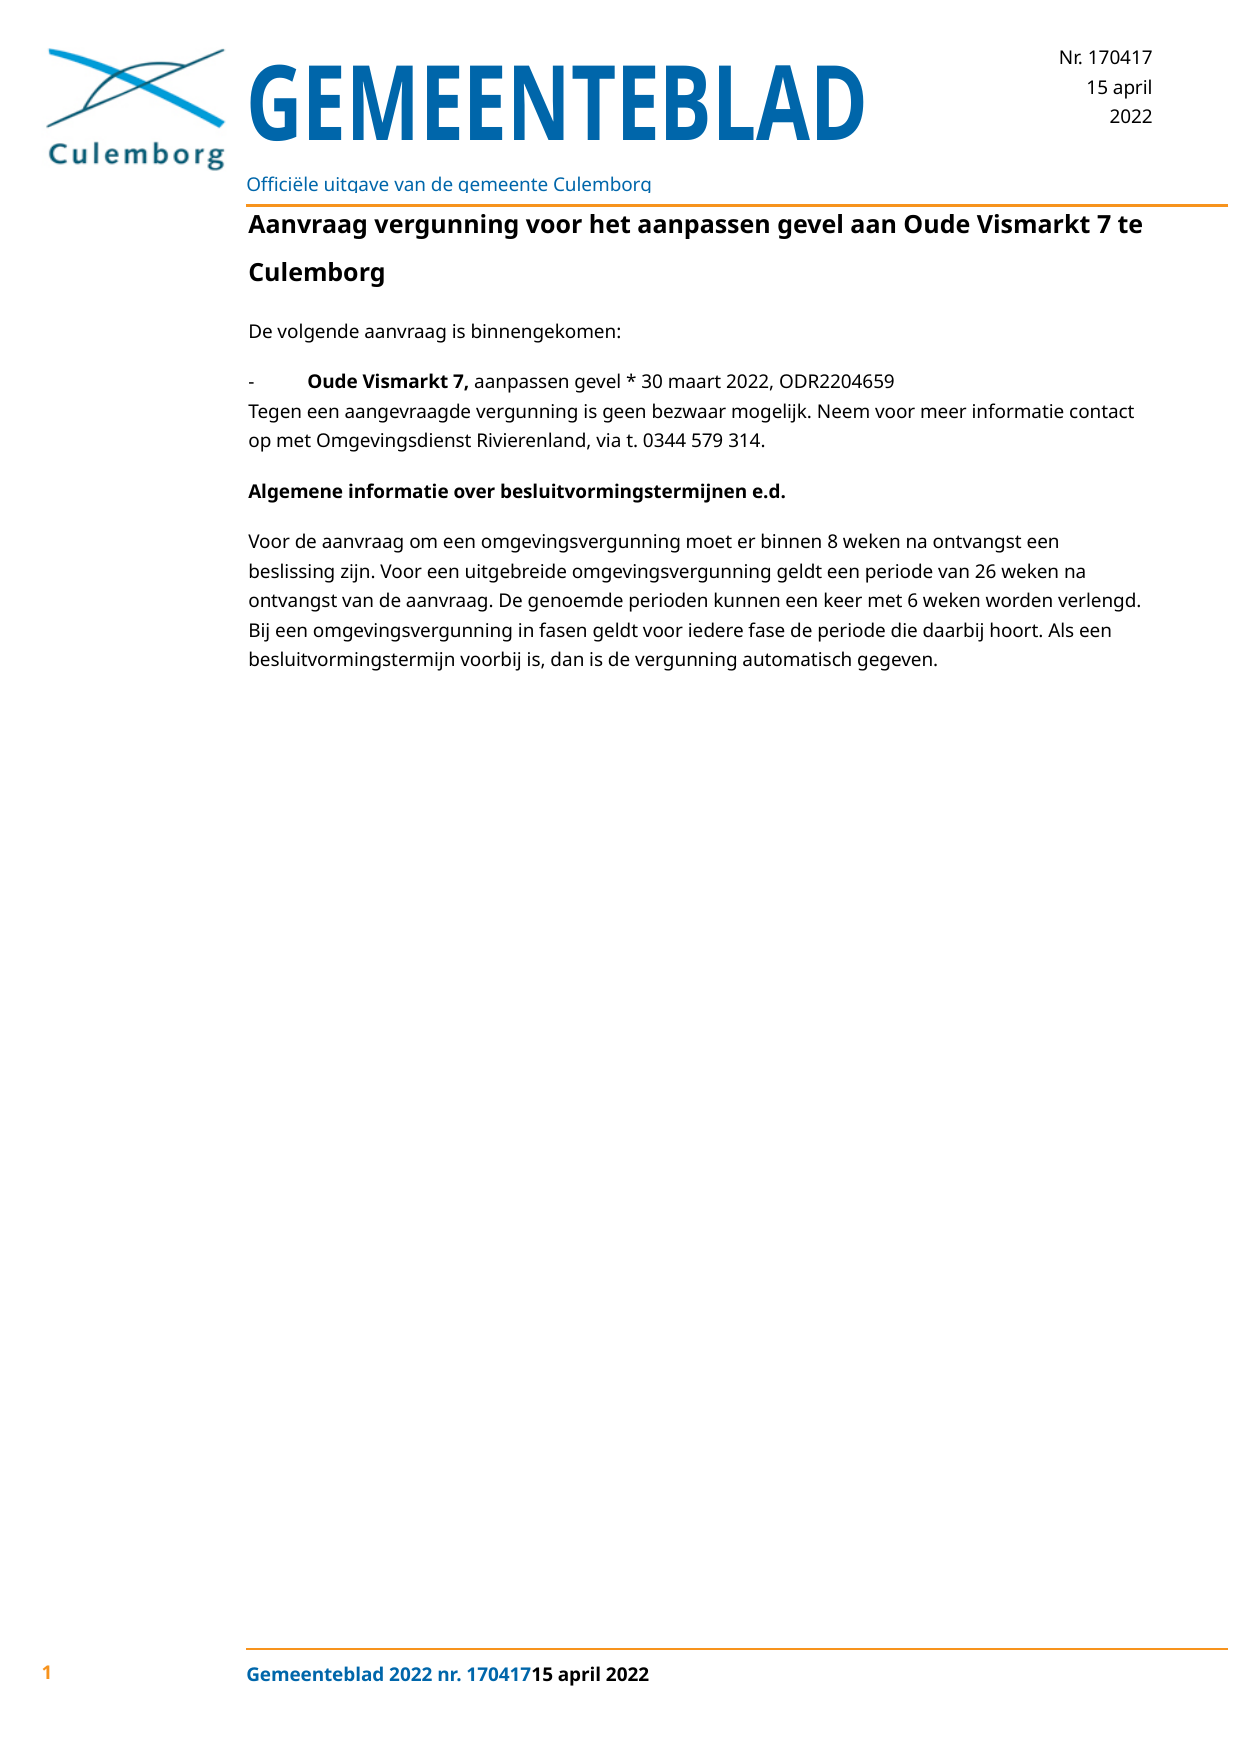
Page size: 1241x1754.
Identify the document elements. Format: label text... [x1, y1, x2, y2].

text Tegen een aangevraagde vergunning is geen bezwaar mogelijk. Neem voor meer informatie contact op met Omgevingsdienst Rivierenland, via t. 0344 579 314. [248, 398, 1152, 453]
picture [41, 47, 231, 172]
text Voor de aanvraag om een omgevingsvergunning moet er binnen 8 weken na ontvangst een beslissing zijn. Voor een uitgebreide omgevingsvergunning geldt een periode van 26 weken na ontvangst van de aanvraag. De genoemde perioden kunnen een keer met 6 weken worden verlengd. Bij een omgevingsvergunning in fasen geldt voor iedere fase de periode die daarbij hoort. Als een besluitvormingstermijn voorbij is, dan is de vergunning automatisch gegeven. [248, 528, 1152, 672]
list Oude Vismarkt 7, aanpassen gevel * 30 maart 2022, ODR2204659 [248, 368, 1152, 394]
text Aanvraag vergunning voor het aanpassen gevel aan Oude Vismarkt 7 te Culemborg [248, 207, 1152, 288]
text De volgende aanvraag is binnengekomen: [248, 318, 1152, 344]
text Algemene informatie over besluitvormingstermijnen e.d. [248, 478, 1152, 504]
